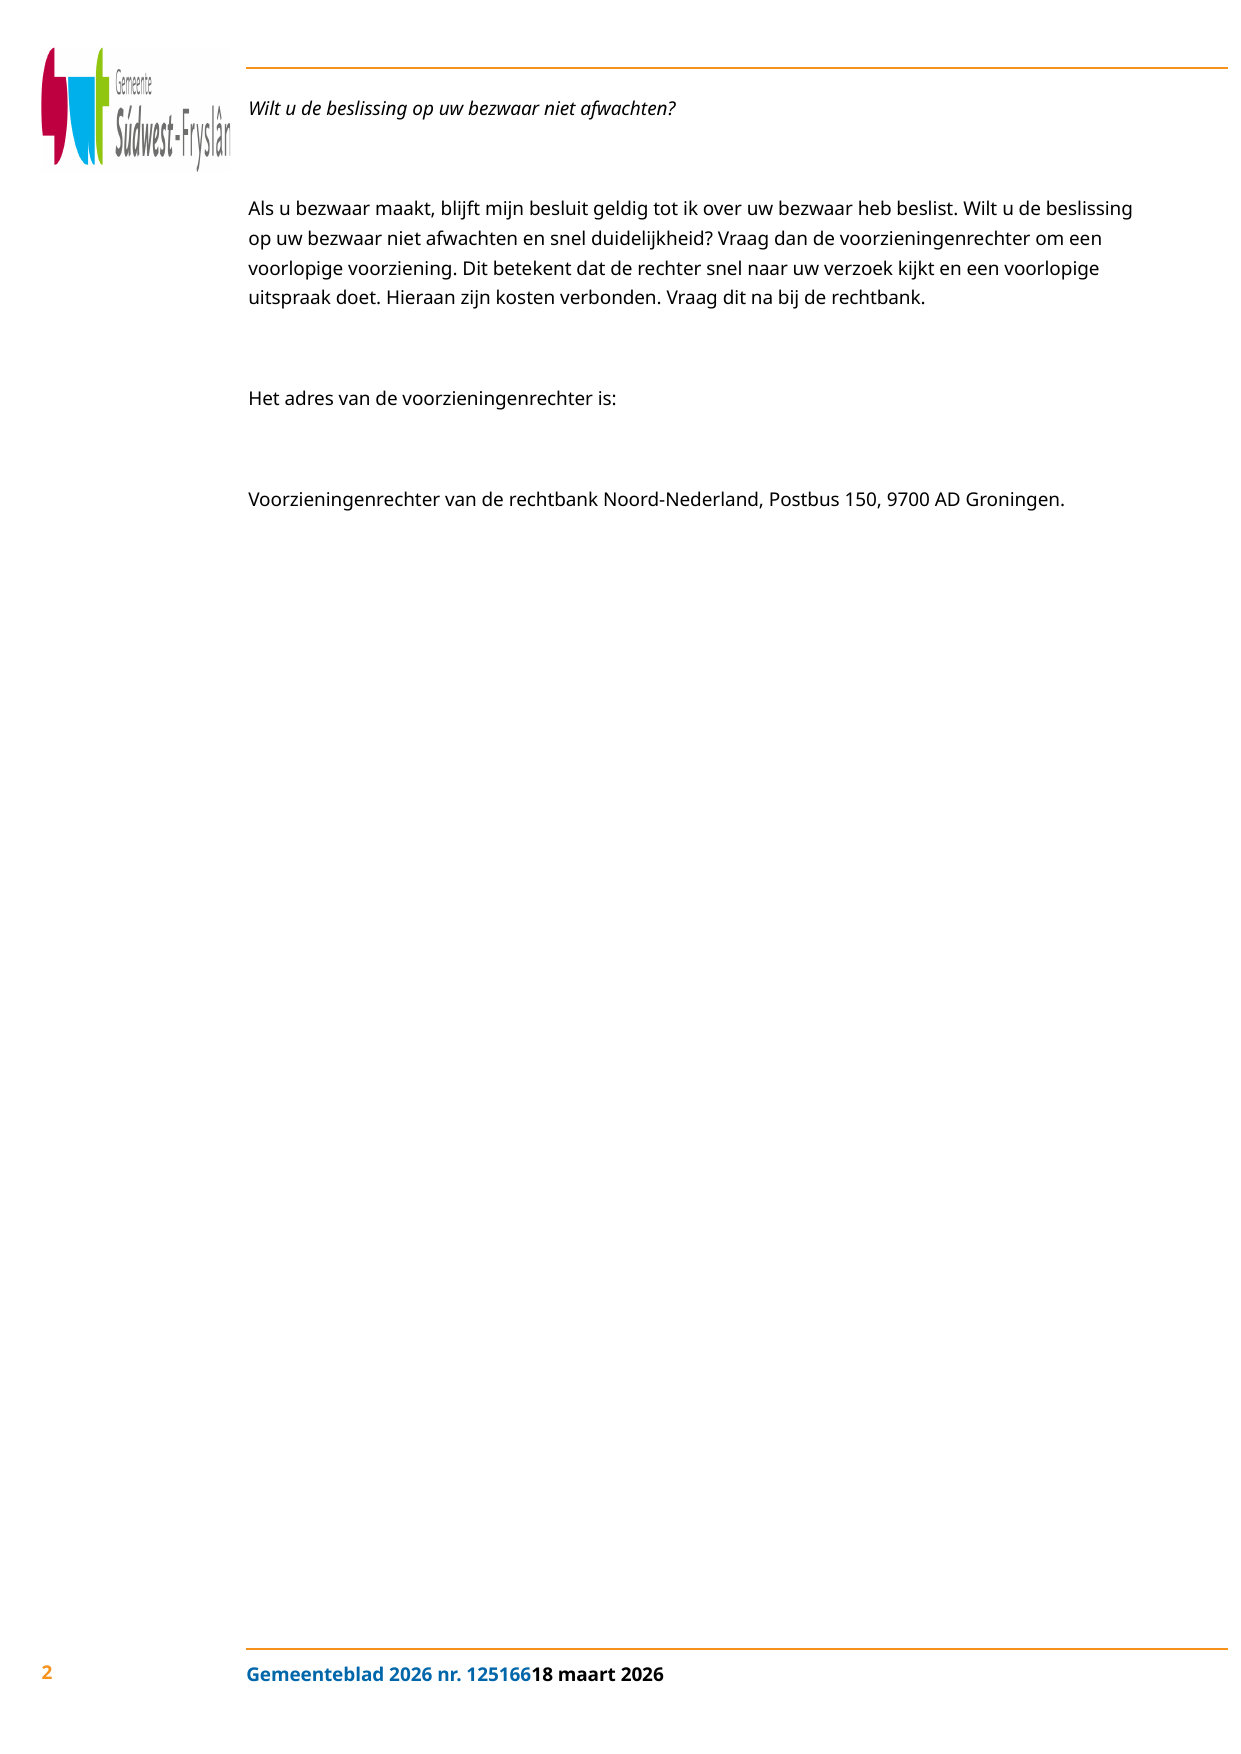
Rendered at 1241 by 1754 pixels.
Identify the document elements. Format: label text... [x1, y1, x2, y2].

text Als u bezwaar maakt, blijft mijn besluit geldig tot ik over uw bezwaar heb beslist. Wilt u de beslissing op uw bezwaar niet afwachten en snel duidelijkheid? Vraag dan de voorzieningenrechter om een voorlopige voorziening. Dit betekent dat de rechter snel naar uw verzoek kijkt en een voorlopige uitspraak doet. Hieraan zijn kosten verbonden. Vraag dit na bij de rechtbank. [248, 196, 1152, 310]
text Voorzieningenrechter van de rechtbank Noord-Nederland, Postbus 150, 9700 AD Groningen. [248, 486, 1152, 512]
text Wilt u de beslissing op uw bezwaar niet afwachten? [248, 95, 1152, 121]
picture [41, 47, 231, 172]
text Het adres van de voorzieningenrechter is: [248, 385, 1152, 411]
